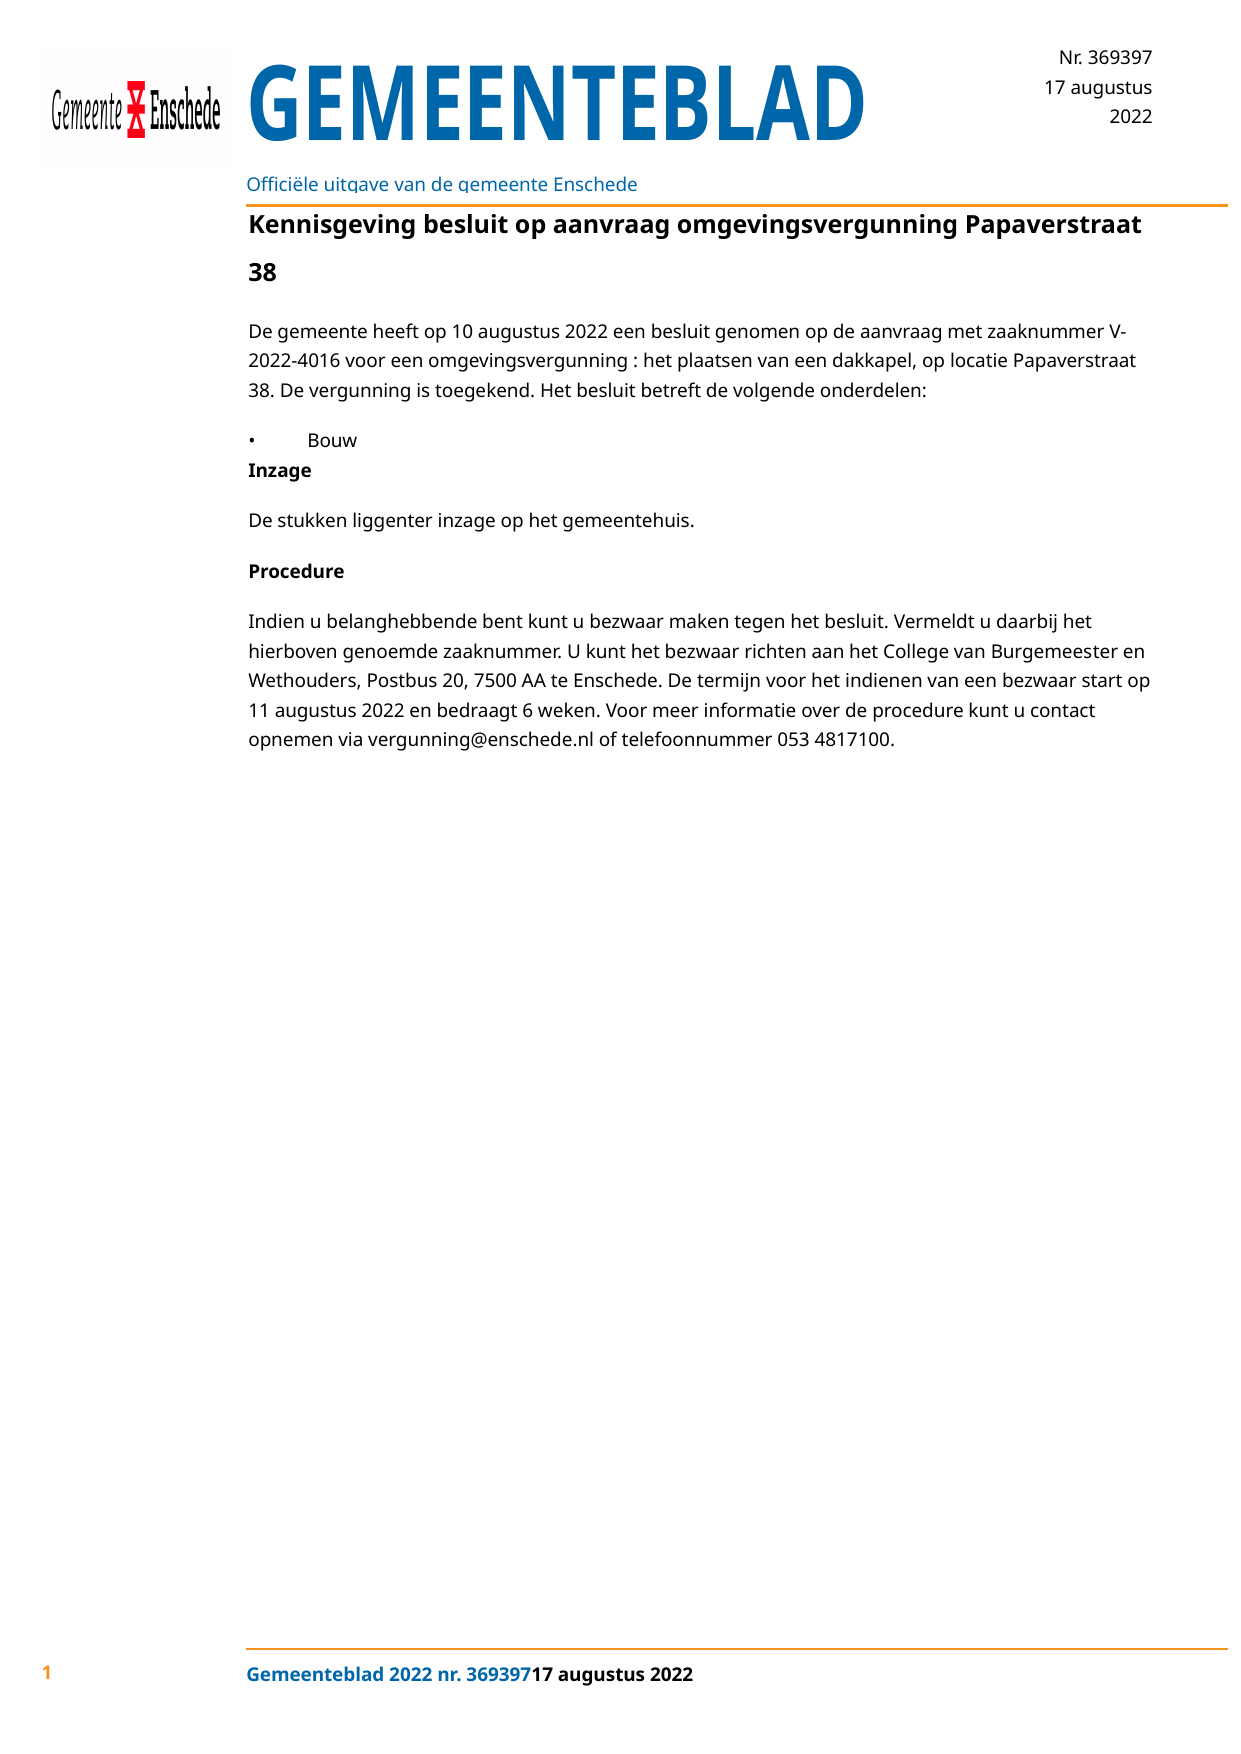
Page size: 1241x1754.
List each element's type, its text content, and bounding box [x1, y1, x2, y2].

text De stukken liggenter inzage op het gemeentehuis. [248, 507, 1152, 533]
text Indien u belanghebbende bent kunt u bezwaar maken tegen het besluit. Vermeldt u daarbij het hierboven genoemde zaaknummer. U kunt het bezwaar richten aan het College van Burgemees­ter en Wethouders, Postbus 20, 7500 AA te Enschede. De termijn voor het indienen van een bezwaar start op 11 augustus 2022 en bedraagt 6 weken. Voor meer informatie over de procedure kunt u contact opnemen via vergunning@enschede.nl of telefoonnummer 053 4817100. [248, 608, 1152, 752]
text Procedure [248, 558, 1152, 584]
picture [41, 47, 231, 172]
text De gemeente heeft op 10 augustus 2022 een besluit genomen op de aanvraag met zaaknummer V-2022-4016 voor een omgevingsvergunning : het plaatsen van een dakkapel, op locatie Papaverstraat 38. De vergunning is toegekend. Het besluit betreft de volgende onderdelen: [248, 318, 1152, 403]
text Inzage [248, 457, 1152, 483]
text Kennisgeving besluit op aanvraag omgevingsvergunning Papaverstraat 38 [248, 207, 1152, 288]
list Bouw [248, 427, 1152, 453]
